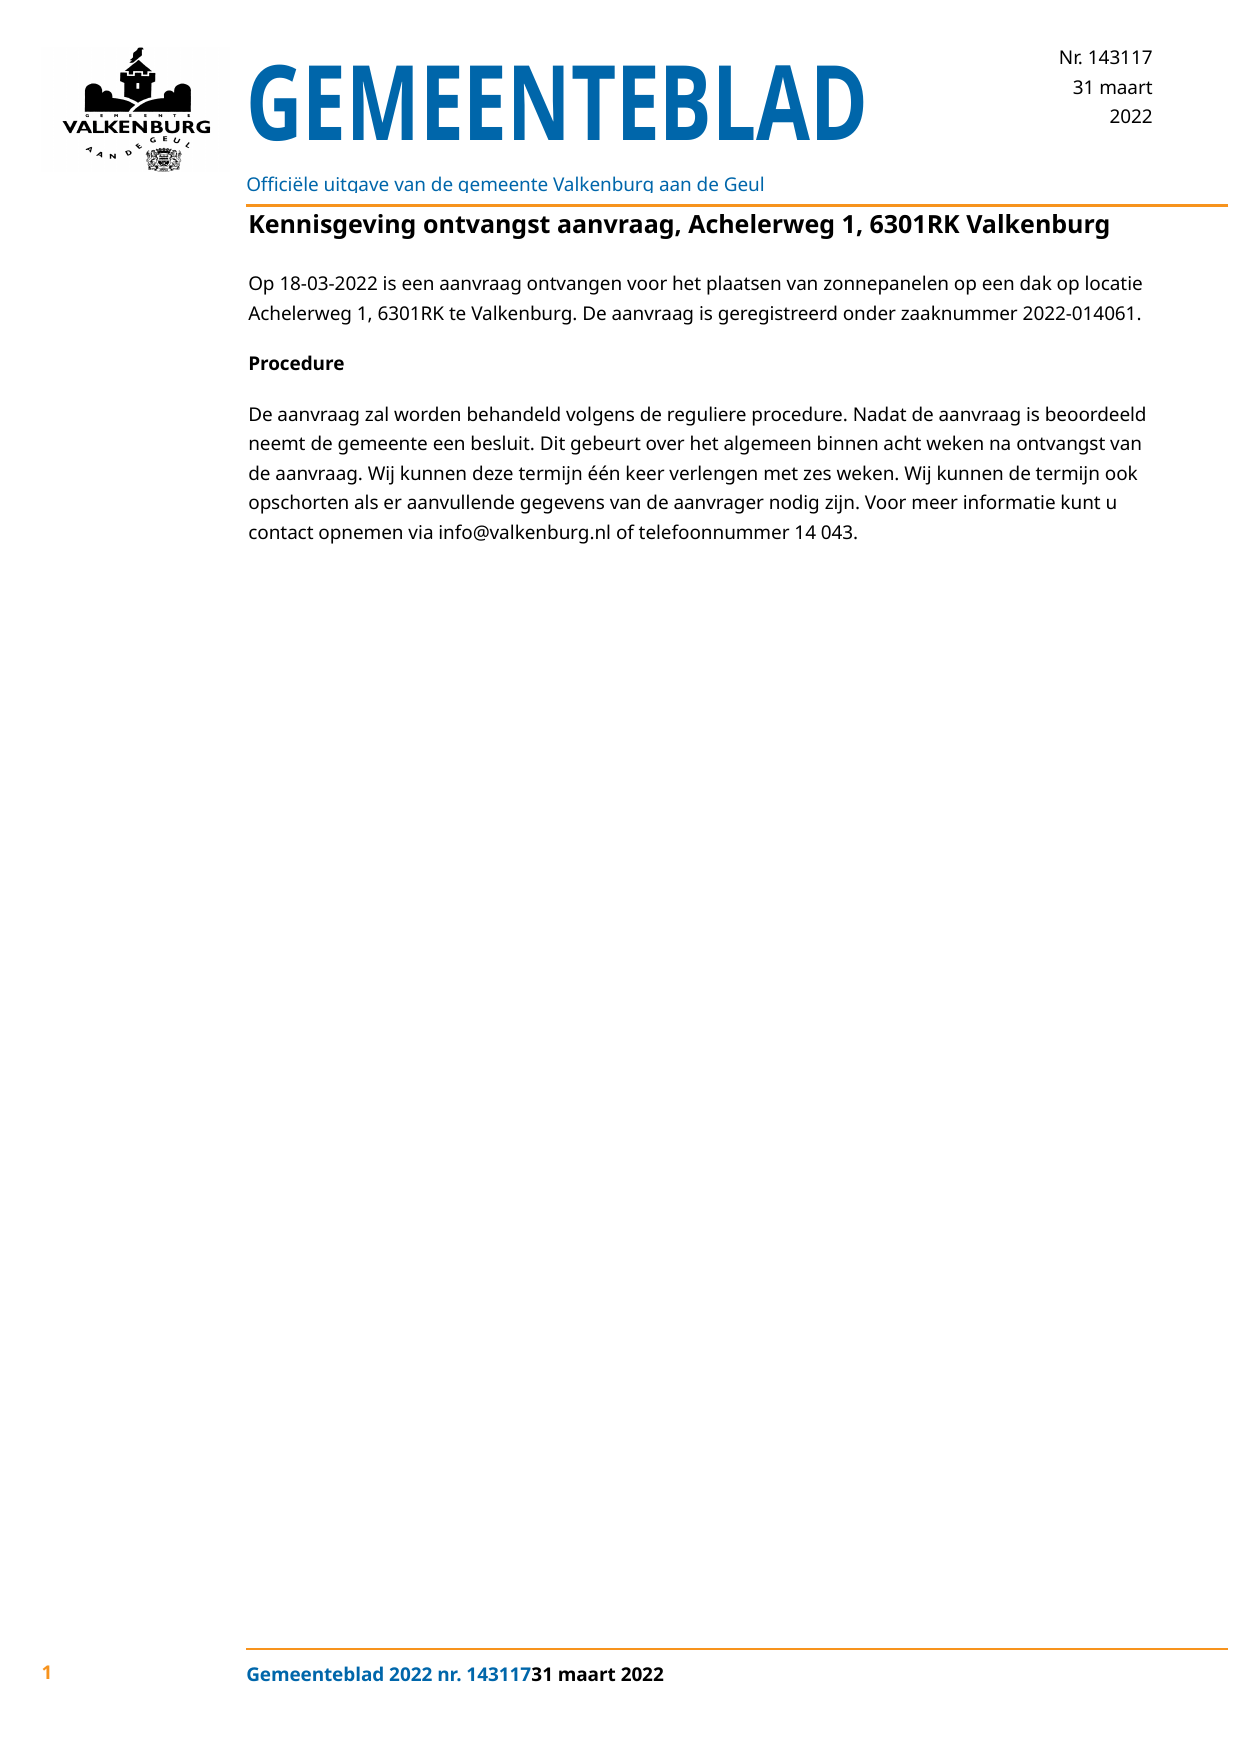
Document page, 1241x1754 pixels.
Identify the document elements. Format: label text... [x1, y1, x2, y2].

text De aanvraag zal worden behandeld volgens de reguliere procedure. Nadat de aanvraag is beoordeeld neemt de gemeente een besluit. Dit gebeurt over het algemeen binnen acht weken na ontvangst van de aanvraag. Wij kunnen deze termijn één keer verlengen met zes weken. Wij kunnen de termijn ook opschorten als er aanvullende gegevens van de aanvrager nodig zijn. Voor meer informatie kunt u contact opnemen via info@valkenburg.nl of telefoonnummer 14 043. [248, 401, 1152, 545]
text Kennisgeving ontvangst aanvraag, Achelerweg 1, 6301RK Valkenburg [248, 207, 1152, 241]
text Op 18-03-2022 is een aanvraag ontvangen voor het plaatsen van zonnepanelen op een dak op locatie Achelerweg 1, 6301RK te Valkenburg. De aanvraag is geregistreerd onder zaaknummer 2022-014061. [248, 270, 1152, 326]
text Procedure [248, 350, 1152, 376]
picture [41, 47, 231, 172]
